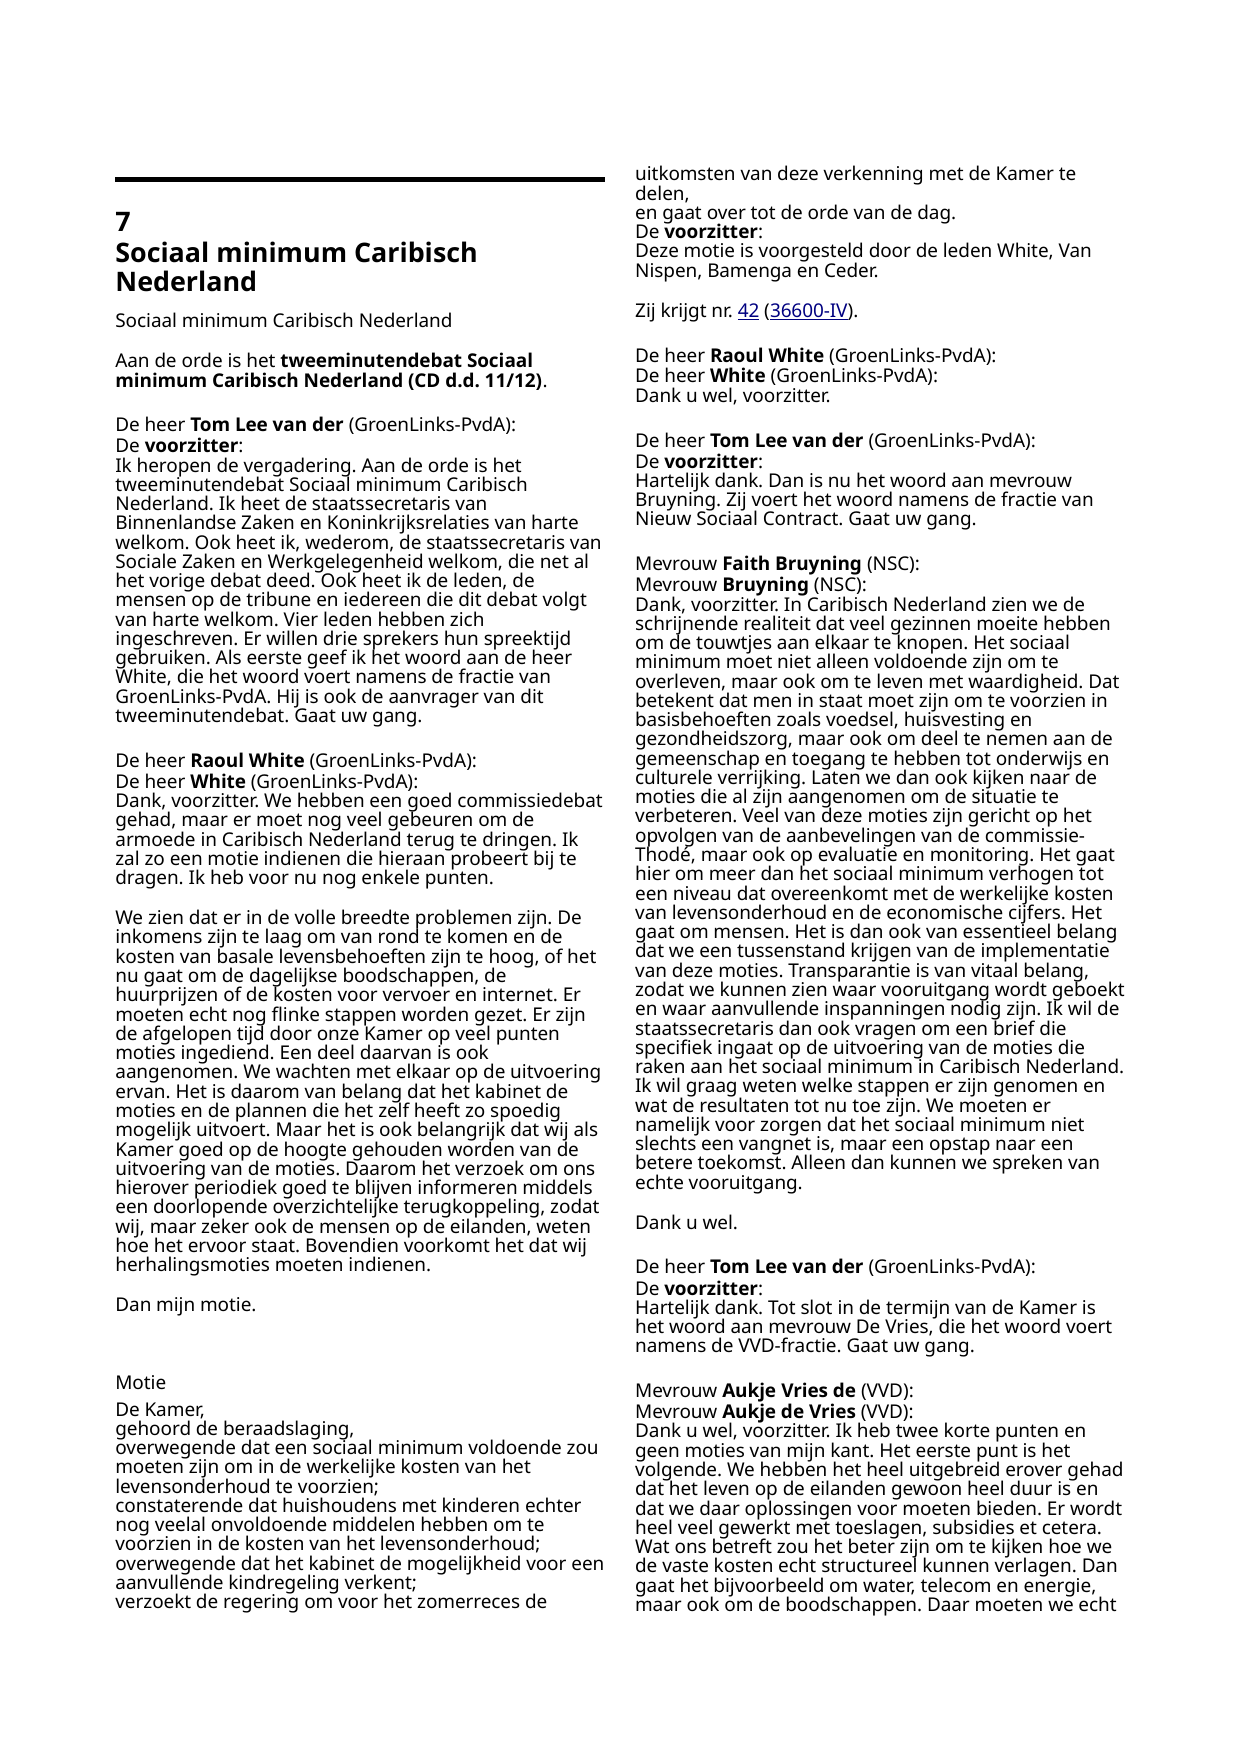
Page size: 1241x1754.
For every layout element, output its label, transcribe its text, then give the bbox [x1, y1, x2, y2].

text Dank u wel, voorzitter. [635, 387, 1125, 406]
text We zien dat er in de volle breedte problemen zijn. De inkomens zijn te laag om van rond te komen en de kosten van basale levensbehoeften zijn te hoog, of het nu gaat om de dagelijkse boodschappen, de huurprijzen of de kosten voor vervoer en internet. Er moeten echt nog flinke stappen worden gezet. Er zijn de afgelopen tijd door onze Kamer op veel punten moties ingediend. Een deel daarvan is ook aangenomen. We wachten met elkaar op de uitvoering ervan. Het is daarom van belang dat het kabinet de moties en de plannen die het zelf heeft zo spoedig mogelijk uitvoert. Maar het is ook belangrijk dat wij als Kamer goed op de hoogte gehouden worden van de uitvoering van de moties. Daarom het verzoek om ons hierover periodiek goed te blijven informeren middels een doorlopende overzichtelijke terugkoppeling, zodat wij, maar zeker ook de mensen op de eilanden, weten hoe het ervoor staat. Bovendien voorkomt het dat wij herhalingsmoties moeten indienen. [115, 909, 605, 1275]
text Zij krijgt nr. 42 (36600-IV). [635, 302, 1125, 321]
text De Kamer, [115, 1401, 605, 1420]
text De voorzitter: [635, 223, 1125, 242]
text Aan de orde is het tweeminutendebat Sociaal minimum Caribisch Nederland (CD d.d. 11/12). [115, 352, 605, 391]
text Hartelijk dank. Tot slot in de termijn van de Kamer is het woord aan mevrouw De Vries, die het woord voert namens de VVD-fractie. Gaat uw gang. [635, 1299, 1125, 1357]
text 7 [115, 203, 605, 239]
text overwegende dat een sociaal minimum voldoende zou moeten zijn om in de werkelijke kosten van het levensonderhoud te voorzien; [115, 1439, 605, 1497]
text Dan mijn motie. [115, 1296, 605, 1315]
text overwegende dat het kabinet de mogelijkheid voor een aanvullende kindregeling verkent; [115, 1555, 605, 1593]
text De heer Tom Lee van der (GroenLinks-PvdA): [115, 412, 605, 437]
text uitkomsten van deze verkenning met de Kamer te delen, [635, 165, 1125, 204]
text De heer Raoul White (GroenLinks-PvdA): [635, 342, 1125, 367]
text De heer Tom Lee van der (GroenLinks-PvdA): [635, 1254, 1125, 1279]
text gehoord de beraadslaging, [115, 1420, 605, 1439]
text Mevrouw Bruyning (NSC): [635, 576, 1125, 596]
text Dank u wel, voorzitter. Ik heb twee korte punten en geen moties van mijn kant. Het eerste punt is het volgende. We hebben het heel uitgebreid erover gehad dat het leven op de eilanden gewoon heel duur is en dat we daar oplossingen voor moeten bieden. Er wordt heel veel gewerkt met toeslagen, subsidies et cetera. Wat ons betreft zou het beter zijn om te kijken hoe we de vaste kosten echt structureel kunnen verlagen. Dan gaat het bijvoorbeeld om water, telecom en energie, maar ook om de boodschappen. Daar moeten we echt [635, 1422, 1125, 1615]
text Dank u wel. [635, 1214, 1125, 1233]
text Mevrouw Aukje Vries de (VVD): [635, 1377, 1125, 1403]
text constaterende dat huishoudens met kinderen echter nog veelal onvoldoende middelen hebben om te voorzien in de kosten van het levensonderhoud; [115, 1497, 605, 1555]
text De voorzitter: [635, 453, 1125, 472]
text Sociaal minimum Caribisch Nederland [115, 239, 605, 312]
text Ik heropen de vergadering. Aan de orde is het tweeminutendebat Sociaal minimum Caribisch Nederland. Ik heet de staatssecretaris van Binnenlandse Zaken en Koninkrijksrelaties van harte welkom. Ook heet ik, wederom, de staatssecretaris van Sociale Zaken en Werkgelegenheid welkom, die net al het vorige debat deed. Ook heet ik de leden, de mensen op de tribune en iedereen die dit debat volgt van harte welkom. Vier leden hebben zich ingeschreven. Er willen drie sprekers hun spreektijd gebruiken. Als eerste geef ik het woord aan de heer White, die het woord voert namens de fractie van GroenLinks-PvdA. Hij is ook de aanvrager van dit tweeminutendebat. Gaat uw gang. [115, 457, 605, 726]
text Deze motie is voorgesteld door de leden White, Van Nispen, Bamenga en Ceder. [635, 242, 1125, 281]
text De voorzitter: [635, 1279, 1125, 1299]
text Mevrouw Aukje de Vries (VVD): [635, 1403, 1125, 1422]
text Dank, voorzitter. In Caribisch Nederland zien we de schrijnende realiteit dat veel gezinnen moeite hebben om de touwtjes aan elkaar te knopen. Het sociaal minimum moet niet alleen voldoende zijn om te overleven, maar ook om te leven met waardigheid. Dat betekent dat men in staat moet zijn om te voorzien in basisbehoeften zoals voedsel, huisvesting en gezondheidszorg, maar ook om deel te nemen aan de gemeenschap en toegang te hebben tot onderwijs en culturele verrijking. Laten we dan ook kijken naar de moties die al zijn aangenomen om de situatie te verbeteren. Veel van deze moties zijn gericht op het opvolgen van de aanbevelingen van de commissie-Thodé, maar ook op evaluatie en monitoring. Het gaat hier om meer dan het sociaal minimum verhogen tot een niveau dat overeenkomt met de werkelijke kosten van levensonderhoud en de economische cijfers. Het gaat om mensen. Het is dan ook van essentieel belang dat we een tussenstand krijgen van de implementatie van deze moties. Transparantie is van vitaal belang, zodat we kunnen zien waar vooruitgang wordt geboekt en waar aanvullende inspanningen nodig zijn. Ik wil de staatssecretaris dan ook vragen om een brief die specifiek ingaat op de uitvoering van de moties die raken aan het sociaal minimum in Caribisch Nederland. Ik wil graag weten welke stappen er zijn genomen en wat de resultaten tot nu toe zijn. We moeten er namelijk voor zorgen dat het sociaal minimum niet slechts een vangnet is, maar een opstap naar een betere toekomst. Alleen dan kunnen we spreken van echte vooruitgang. [635, 596, 1125, 1193]
text Dank, voorzitter. We hebben een goed commissiedebat gehad, maar er moet nog veel gebeuren om de armoede in Caribisch Nederland terug te dringen. Ik zal zo een motie indienen die hieraan probeert bij te dragen. Ik heb voor nu nog enkele punten. [115, 792, 605, 888]
text De voorzitter: [115, 437, 605, 457]
text De heer Raoul White (GroenLinks-PvdA): [115, 747, 605, 773]
text en gaat over tot de orde van de dag. [635, 204, 1125, 223]
text Motie [115, 1369, 605, 1394]
text De heer Tom Lee van der (GroenLinks-PvdA): [635, 427, 1125, 453]
text De heer White (GroenLinks-PvdA): [635, 367, 1125, 387]
text De heer White (GroenLinks-PvdA): [115, 773, 605, 792]
text Sociaal minimum Caribisch Nederland [115, 312, 605, 332]
text Hartelijk dank. Dan is nu het woord aan mevrouw Bruyning. Zij voert het woord namens de fractie van Nieuw Sociaal Contract. Gaat uw gang. [635, 472, 1125, 530]
text verzoekt de regering om voor het zomerreces de [115, 1593, 605, 1612]
text Mevrouw Faith Bruyning (NSC): [635, 551, 1125, 576]
